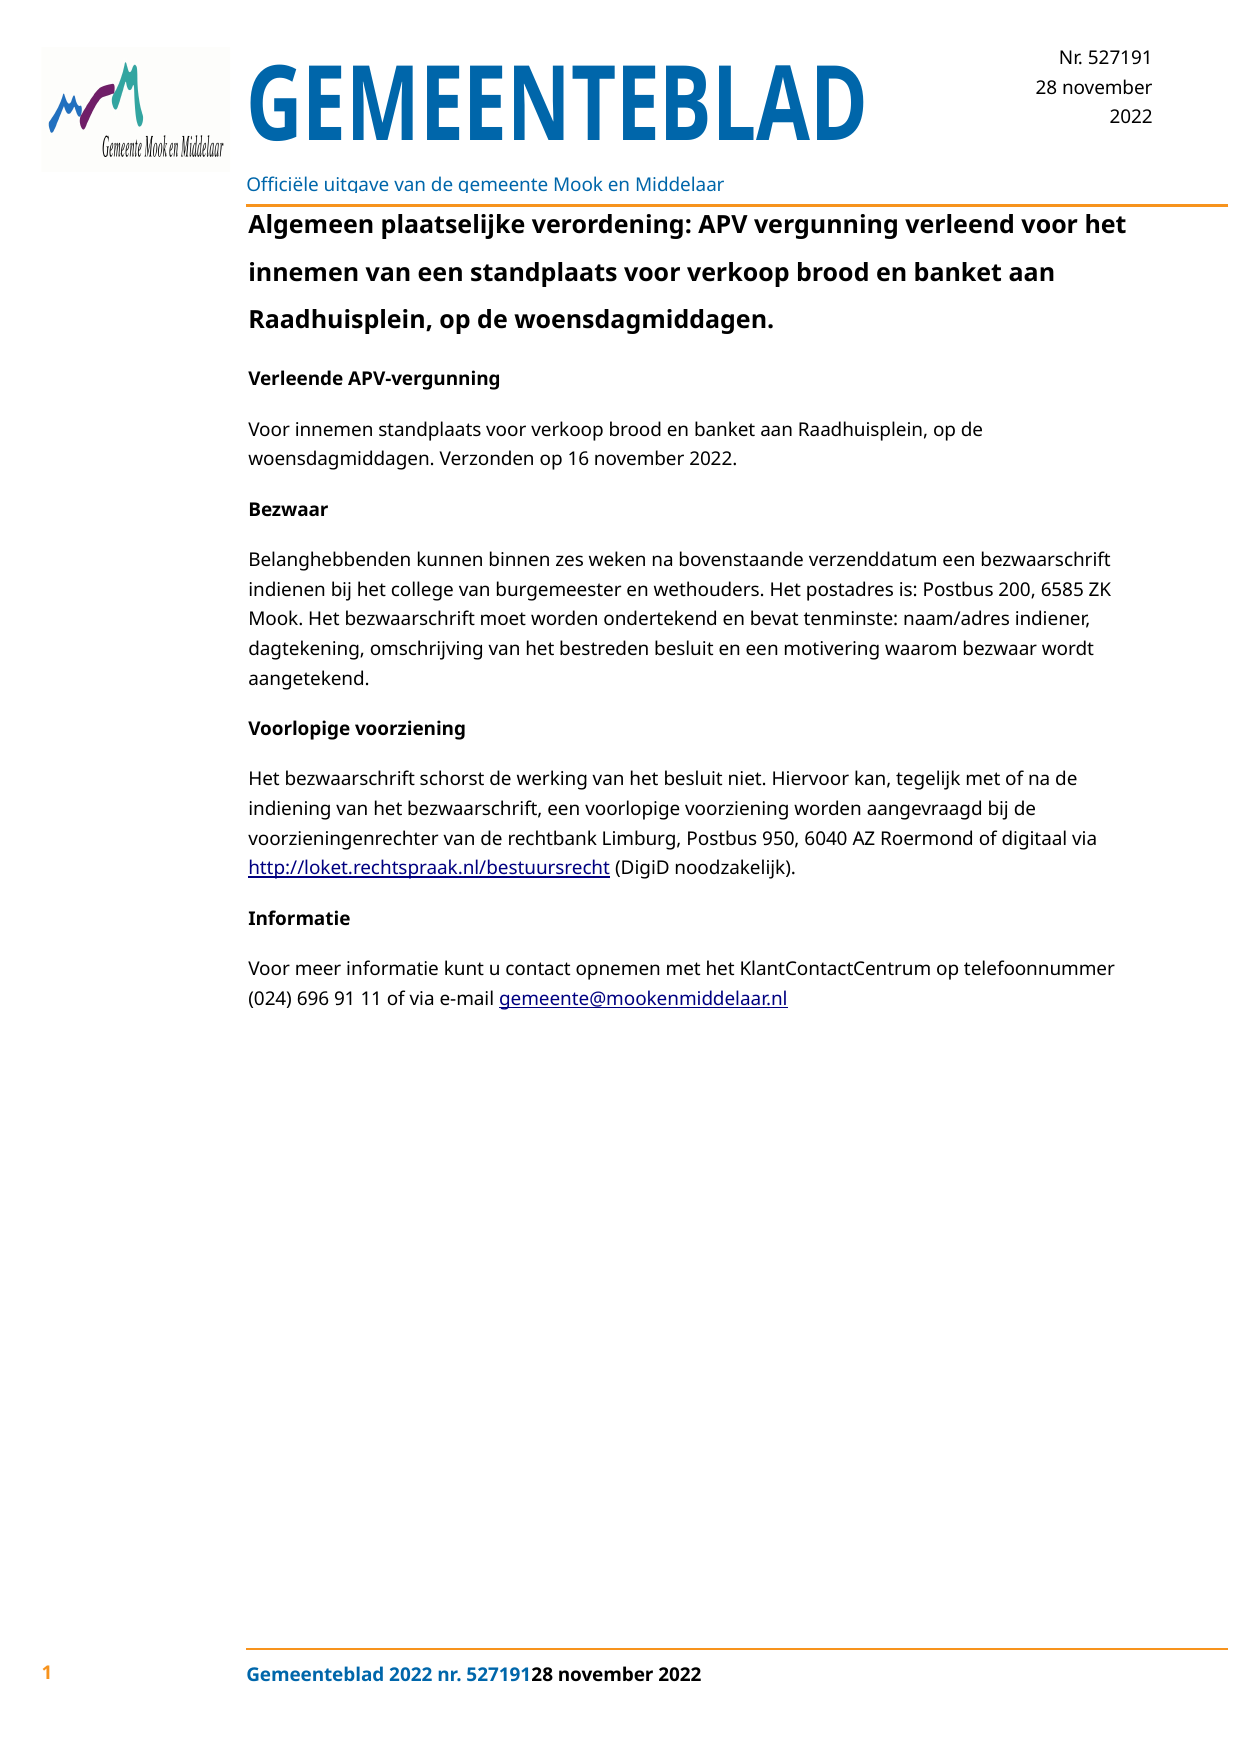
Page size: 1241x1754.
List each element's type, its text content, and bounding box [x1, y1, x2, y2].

text Belanghebbenden kunnen binnen zes weken na bovenstaande verzenddatum een bezwaarschrift indienen bij het college van burgemeester en wethouders. Het postadres is: Postbus 200, 6585 ZK Mook. Het bezwaarschrift moet worden ondertekend en bevat tenminste: naam/adres indiener, dagtekening, omschrijving van het bestreden besluit en een motivering waarom bezwaar wordt aangetekend. [248, 546, 1152, 690]
text Informatie [248, 905, 1152, 930]
text Verleende APV-vergunning [248, 366, 1152, 391]
picture [41, 47, 231, 172]
text Algemeen plaatselijke verordening: APV vergunning verleend voor het innemen van een standplaats voor verkoop brood en banket aan Raadhuisplein, op de woensdagmiddagen. [248, 207, 1152, 336]
text Voorlopige voorziening [248, 715, 1152, 741]
text Voor meer informatie kunt u contact opnemen met het KlantContactCentrum op telefoonnummer (024) 696 91 11 of via e-mail gemeente@mookenmiddelaar.nl [248, 955, 1152, 1010]
text Bezwaar [248, 496, 1152, 522]
text Voor innemen standplaats voor verkoop brood en banket aan Raadhuisplein, op de woensdagmiddagen. Verzonden op 16 november 2022. [248, 416, 1152, 471]
text Het bezwaarschrift schorst de werking van het besluit niet. Hiervoor kan, tegelijk met of na de indiening van het bezwaarschrift, een voorlopige voorziening worden aangevraagd bij de voorzieningenrechter van de rechtbank Limburg, Postbus 950, 6040 AZ Roermond of digitaal via http://loket.rechtspraak.nl/bestuursrecht (DigiD noodzakelijk). [248, 766, 1152, 880]
